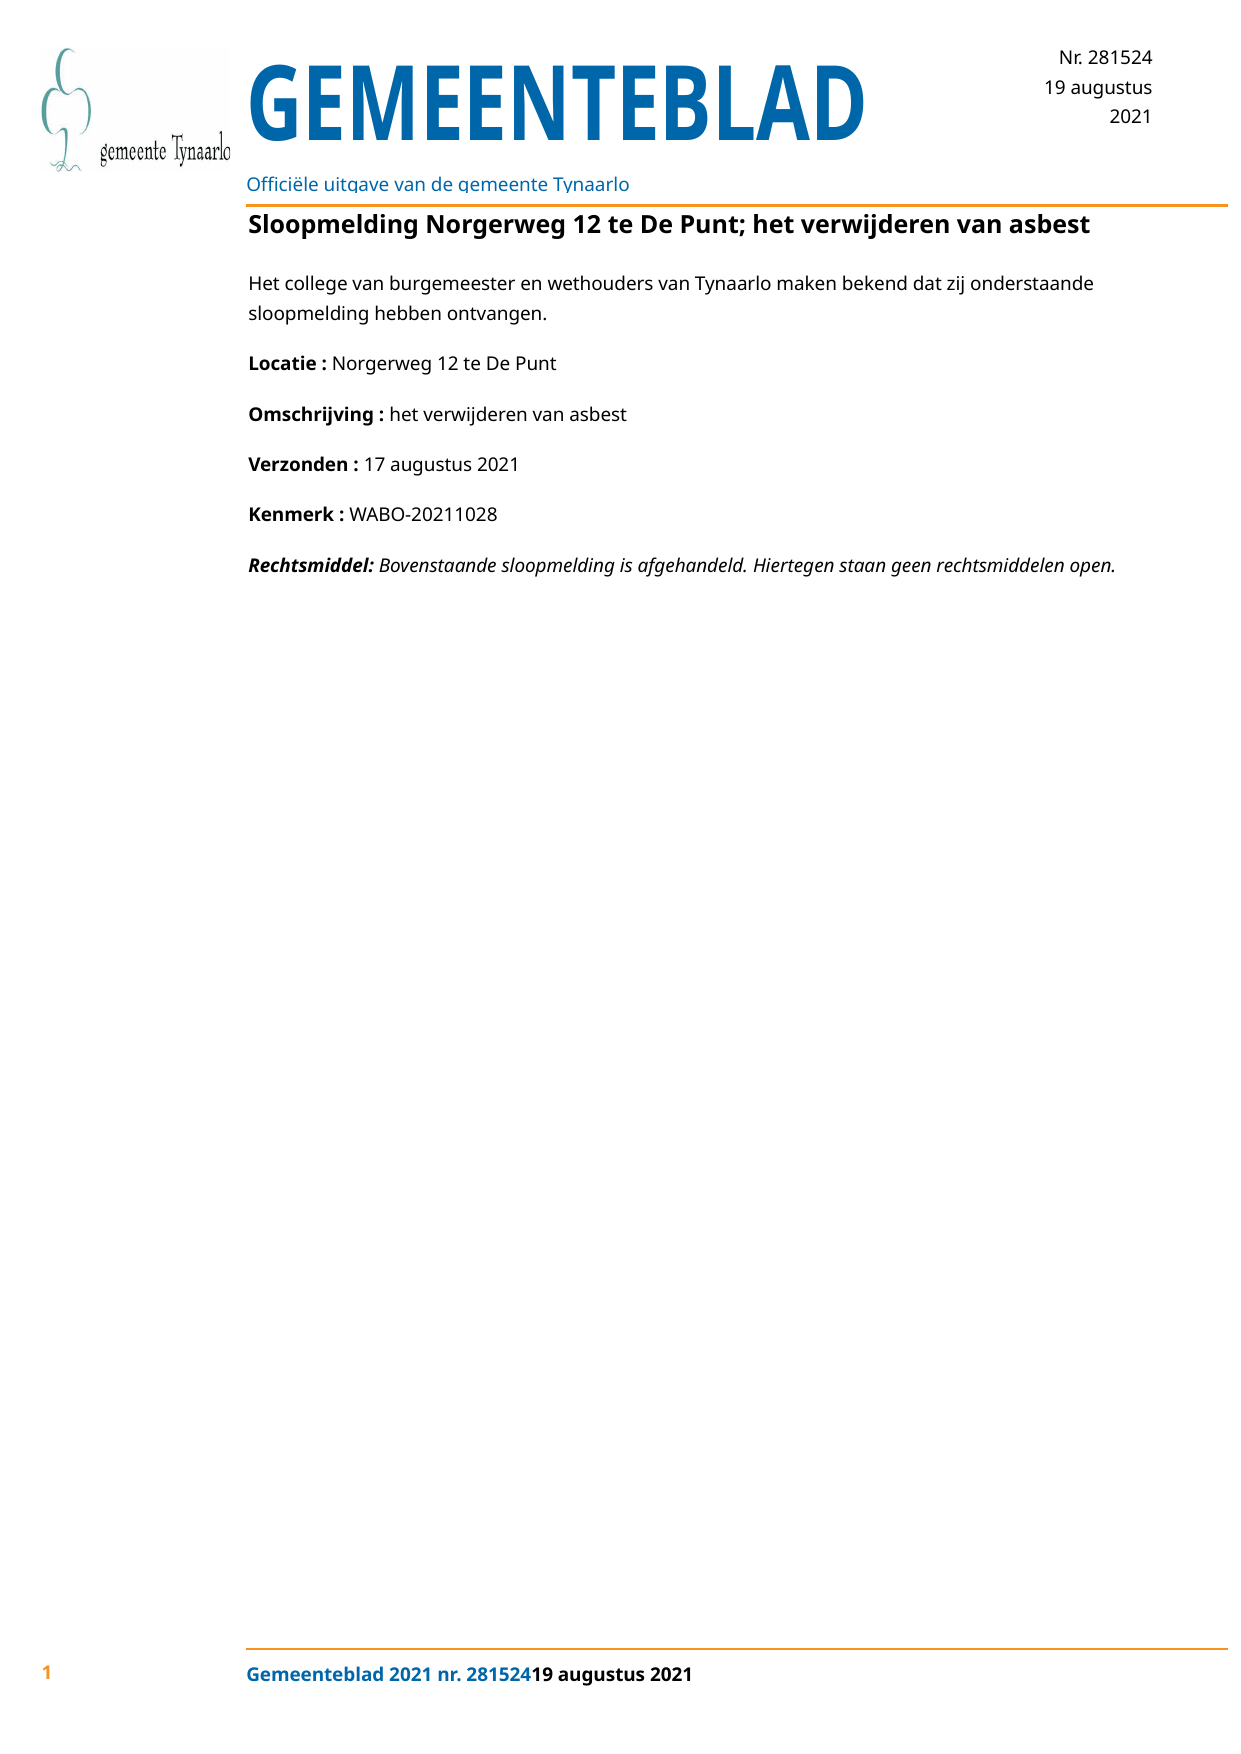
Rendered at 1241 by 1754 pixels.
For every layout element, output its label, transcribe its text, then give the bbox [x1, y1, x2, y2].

text Locatie : Norgerweg 12 te De Punt [248, 350, 1152, 376]
text Rechtsmiddel: Bovenstaande sloopmelding is afgehandeld. Hiertegen staan geen rechtsmiddelen open. [248, 552, 1152, 578]
text Omschrijving : het verwijderen van asbest [248, 401, 1152, 426]
text Het college van burgemeester en wethouders van Tynaarlo maken bekend dat zij onderstaande sloopmelding hebben ontvangen. [248, 270, 1152, 326]
text Verzonden : 17 augustus 2021 [248, 451, 1152, 477]
text Sloopmelding Norgerweg 12 te De Punt; het verwijderen van asbest [248, 207, 1152, 241]
picture [41, 47, 231, 172]
text Kenmerk : WABO-20211028 [248, 502, 1152, 527]
